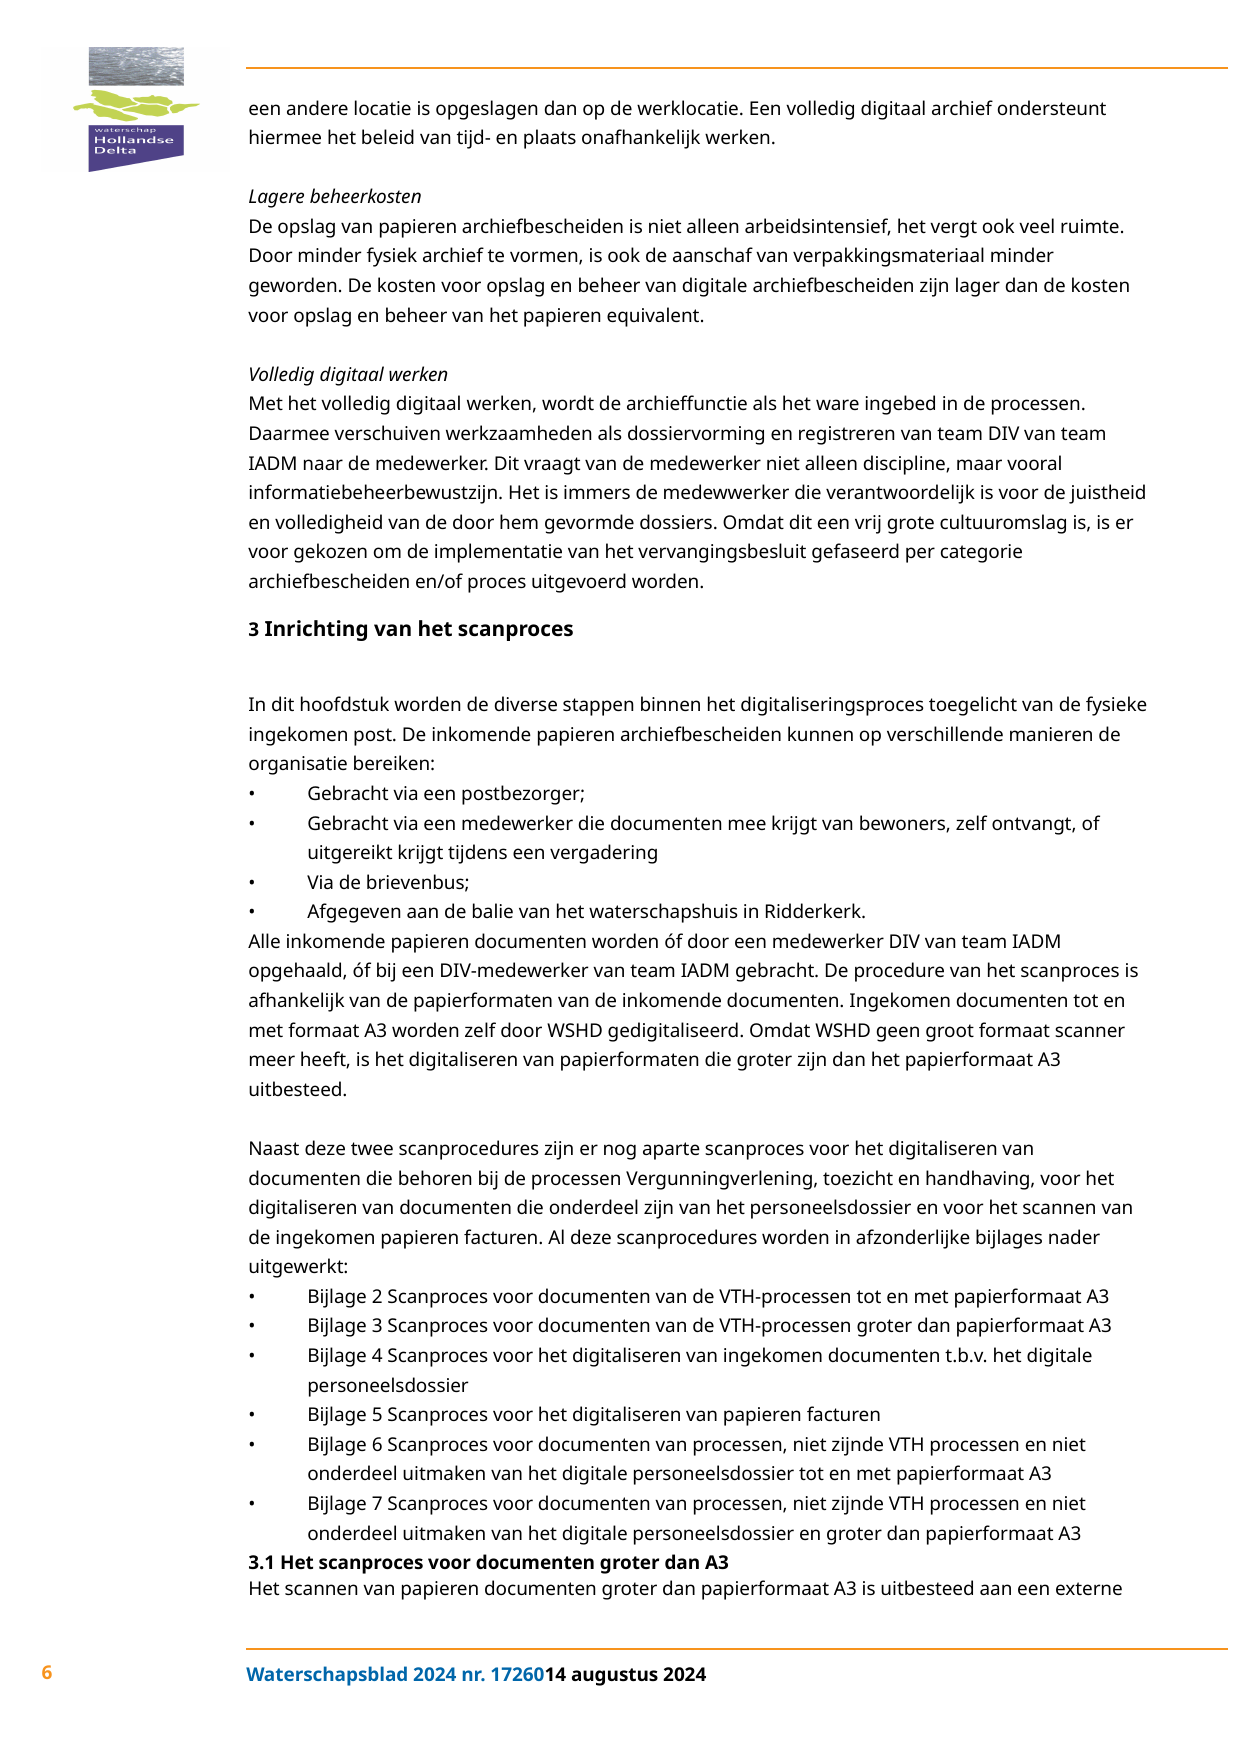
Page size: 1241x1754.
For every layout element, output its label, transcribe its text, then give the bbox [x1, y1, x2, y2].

text De opslag van papieren archiefbescheiden is niet alleen arbeidsintensief, het vergt ook veel ruimte. Door minder fysiek archief te vormen, is ook de aanschaf van verpakkingsmateriaal minder geworden. De kosten voor opslag en beheer van digitale archiefbescheiden zijn lager dan de kosten voor opslag en beheer van het papieren equivalent. [248, 213, 1152, 328]
text Met het volledig digitaal werken, wordt de archieffunctie als het ware ingebed in de processen. Daarmee verschuiven werkzaamheden als dossiervorming en registreren van team DIV van team IADM naar de medewerker. Dit vraagt van de medewerker niet alleen discipline, maar vooral informatiebeheerbewustzijn. Het is immers de medewwerker die verantwoordelijk is voor de juistheid en volledigheid van de door hem gevormde dossiers. Omdat dit een vrij grote cultuuromslag is, is er voor gekozen om de implementatie van het vervangingsbesluit gefaseerd per categorie archiefbescheiden en/of proces uitgevoerd worden. [248, 391, 1152, 594]
list Via de brievenbus; [248, 869, 1152, 895]
list Bijlage 3 Scanproces voor documenten van de VTH-processen groter dan papierformaat A3 [248, 1313, 1152, 1338]
text Alle inkomende papieren documenten worden óf door een medewerker DIV van team IADM opgehaald, óf bij een DIV-medewerker van team IADM gebracht. De procedure van het scanproces is afhankelijk van de papierformaten van de inkomende documenten. Ingekomen documenten tot en met formaat A3 worden zelf door WSHD gedigitaliseerd. Omdat WSHD geen groot formaat scanner meer heeft, is het digitaliseren van papierformaten die groter zijn dan het papierformaat A3 uitbesteed. [248, 928, 1152, 1102]
text een andere locatie is opgeslagen dan op de werklocatie. Een volledig digitaal archief ondersteunt hiermee het beleid van tijd- en plaats onafhankelijk werken. [248, 95, 1152, 150]
list Gebracht via een medewerker die documenten mee krijgt van bewoners, zelf ontvangt, of uitgereikt krijgt tijdens een vergadering [248, 810, 1152, 865]
list Bijlage 6 Scanproces voor documenten van processen, niet zijnde VTH processen en niet onderdeel uitmaken van het digitale personeelsdossier tot en met papierformaat A3 [248, 1431, 1152, 1486]
list Bijlage 7 Scanproces voor documenten van processen, niet zijnde VTH processen en niet onderdeel uitmaken van het digitale personeelsdossier en groter dan papierformaat A3 [248, 1490, 1152, 1546]
text Lagere beheerkosten [248, 183, 1152, 209]
list Bijlage 5 Scanproces voor het digitaliseren van papieren facturen [248, 1401, 1152, 1427]
text 3 Inrichting van het scanproces [248, 614, 1152, 642]
text Het scannen van papieren documenten groter dan papierformaat A3 is uitbesteed aan een externe [248, 1575, 1152, 1601]
text Naast deze twee scanprocedures zijn er nog aparte scanproces voor het digitaliseren van documenten die behoren bij de processen Vergunningverlening, toezicht en handhaving, voor het digitaliseren van documenten die onderdeel zijn van het personeelsdossier en voor het scannen van de ingekomen papieren facturen. Al deze scanprocedures worden in afzonderlijke bijlages nader uitgewerkt: [248, 1135, 1152, 1279]
list Bijlage 2 Scanproces voor documenten van de VTH-processen tot en met papierformaat A3 [248, 1283, 1152, 1309]
list Gebracht via een postbezorger; [248, 780, 1152, 806]
text Volledig digitaal werken [248, 361, 1152, 387]
text In dit hoofdstuk worden de diverse stappen binnen het digitaliseringsproces toegelicht van de fysieke ingekomen post. De inkomende papieren archiefbescheiden kunnen op verschillende manieren de organisatie bereiken: [248, 691, 1152, 776]
picture [41, 47, 231, 172]
text 3.1 Het scanproces voor documenten groter dan A3 [248, 1549, 1152, 1575]
list Afgegeven aan de balie van het waterschapshuis in Ridderkerk. [248, 898, 1152, 924]
list Bijlage 4 Scanproces voor het digitaliseren van ingekomen documenten t.b.v. het digitale personeelsdossier [248, 1342, 1152, 1398]
